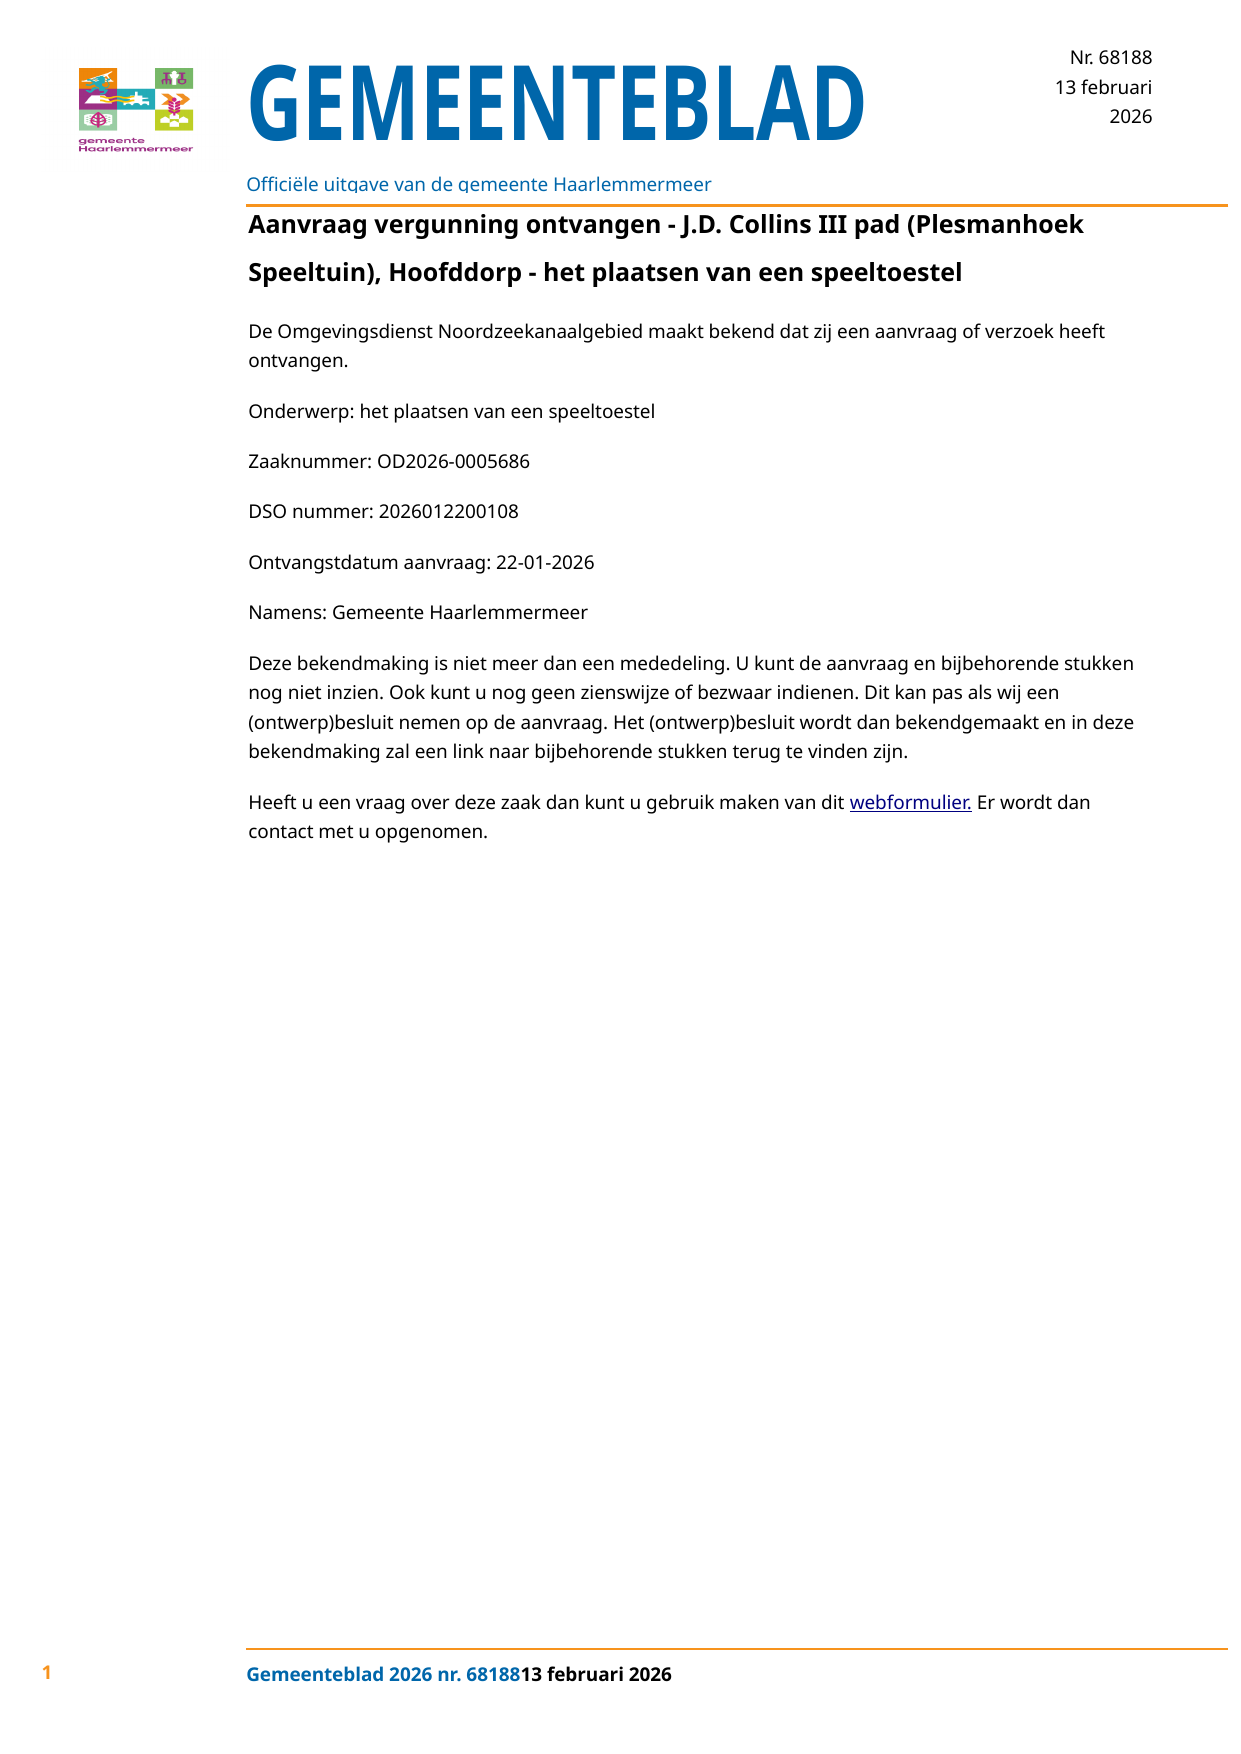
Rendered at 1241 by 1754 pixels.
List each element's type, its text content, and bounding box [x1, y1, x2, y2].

text De Omgevingsdienst Noordzeekanaalgebied maakt bekend dat zij een aanvraag of verzoek heeft ontvangen. [248, 318, 1152, 373]
text Heeft u een vraag over deze zaak dan kunt u gebruik maken van dit webformulier. Er wordt dan contact met u opgenomen. [248, 789, 1152, 844]
text Aanvraag vergunning ontvangen - J.D. Collins III pad (Plesmanhoek Speeltuin), Hoofddorp - het plaatsen van een speeltoestel [248, 207, 1152, 288]
text Deze bekendmaking is niet meer dan een mededeling. U kunt de aanvraag en bijbehorende stukken nog niet inzien. Ook kunt u nog geen zienswijze of bezwaar indienen. Dit kan pas als wij een (ontwerp)besluit nemen op de aanvraag. Het (ontwerp)besluit wordt dan bekendgemaakt en in deze bekendmaking zal een link naar bijbehorende stukken terug te vinden zijn. [248, 650, 1152, 764]
picture [41, 47, 231, 172]
text Onderwerp: het plaatsen van een speeltoestel [248, 398, 1152, 424]
text Namens: Gemeente Haarlemmermeer [248, 599, 1152, 625]
text Ontvangstdatum aanvraag: 22-01-2026 [248, 549, 1152, 575]
text Zaaknummer: OD2026-0005686 [248, 448, 1152, 474]
text DSO nummer: 2026012200108 [248, 499, 1152, 524]
